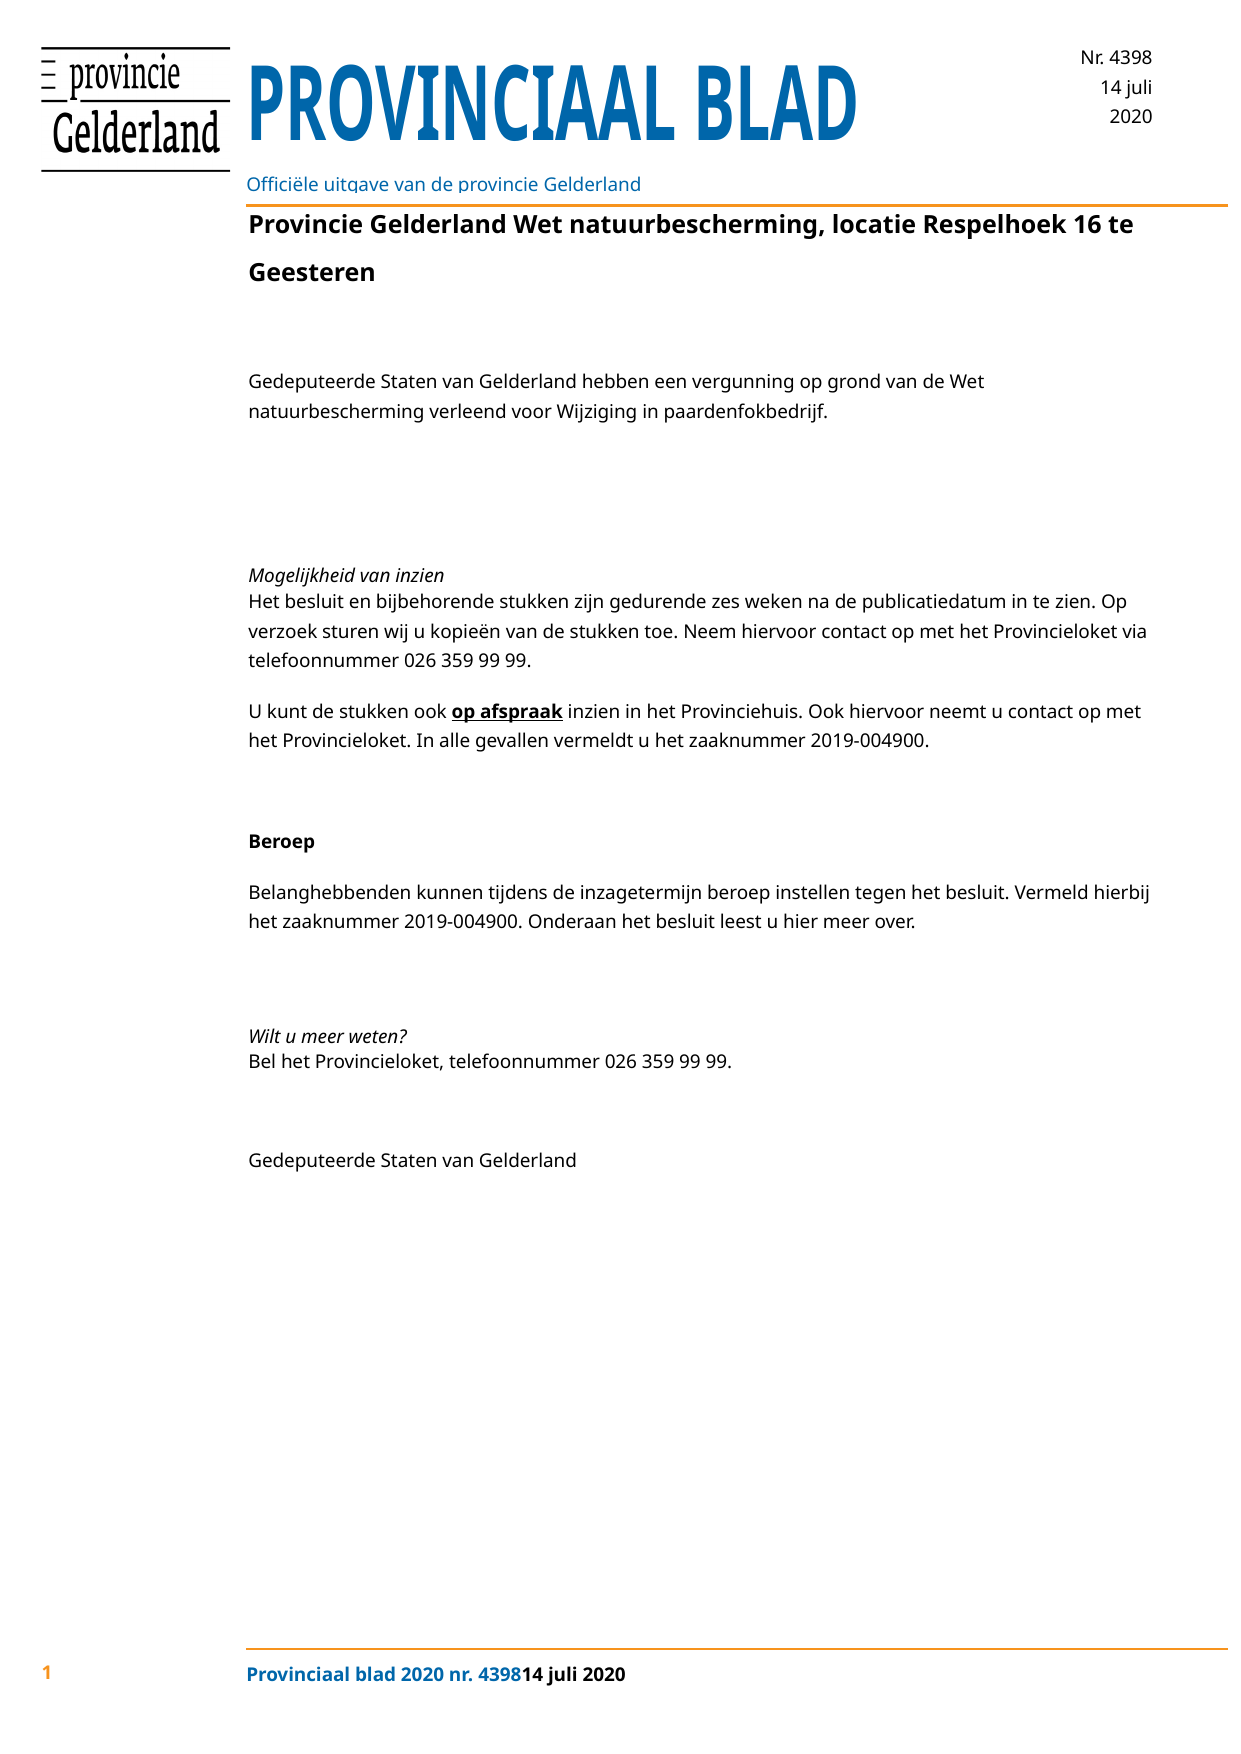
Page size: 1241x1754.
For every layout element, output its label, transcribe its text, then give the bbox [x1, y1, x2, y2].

picture [41, 47, 231, 172]
text Gedeputeerde Staten van Gelderland hebben een vergunning op grond van de Wet natuurbescherming verleend voor Wijziging in paardenfokbedrijf. [248, 368, 1152, 424]
text Gedeputeerde Staten van Gelderland [248, 1147, 1152, 1172]
text Mogelijkheid van inzien [248, 563, 1152, 588]
text Provincie Gelderland Wet natuurbescherming, locatie Respelhoek 16 te Geesteren [248, 207, 1152, 288]
text U kunt de stukken ook op afspraak inzien in het Provinciehuis. Ook hiervoor neemt u contact op met het Provincieloket. In alle gevallen vermeldt u het zaaknummer 2019-004900. [248, 698, 1152, 753]
text Belanghebbenden kunnen tijdens de inzagetermijn beroep instellen tegen het besluit. Vermeld hierbij het zaaknummer 2019-004900. Onderaan het besluit leest u hier meer over. [248, 879, 1152, 934]
text Het besluit en bijbehorende stukken zijn gedurende zes weken na de publicatiedatum in te zien. Op verzoek sturen wij u kopieën van de stukken toe. Neem hiervoor contact op met het Provincieloket via telefoonnummer 026 359 99 99. [248, 588, 1152, 673]
text Beroep [248, 828, 1152, 854]
text Bel het Provincieloket, telefoonnummer 026 359 99 99. [248, 1048, 1152, 1074]
text Wilt u meer weten? [248, 1023, 1152, 1048]
